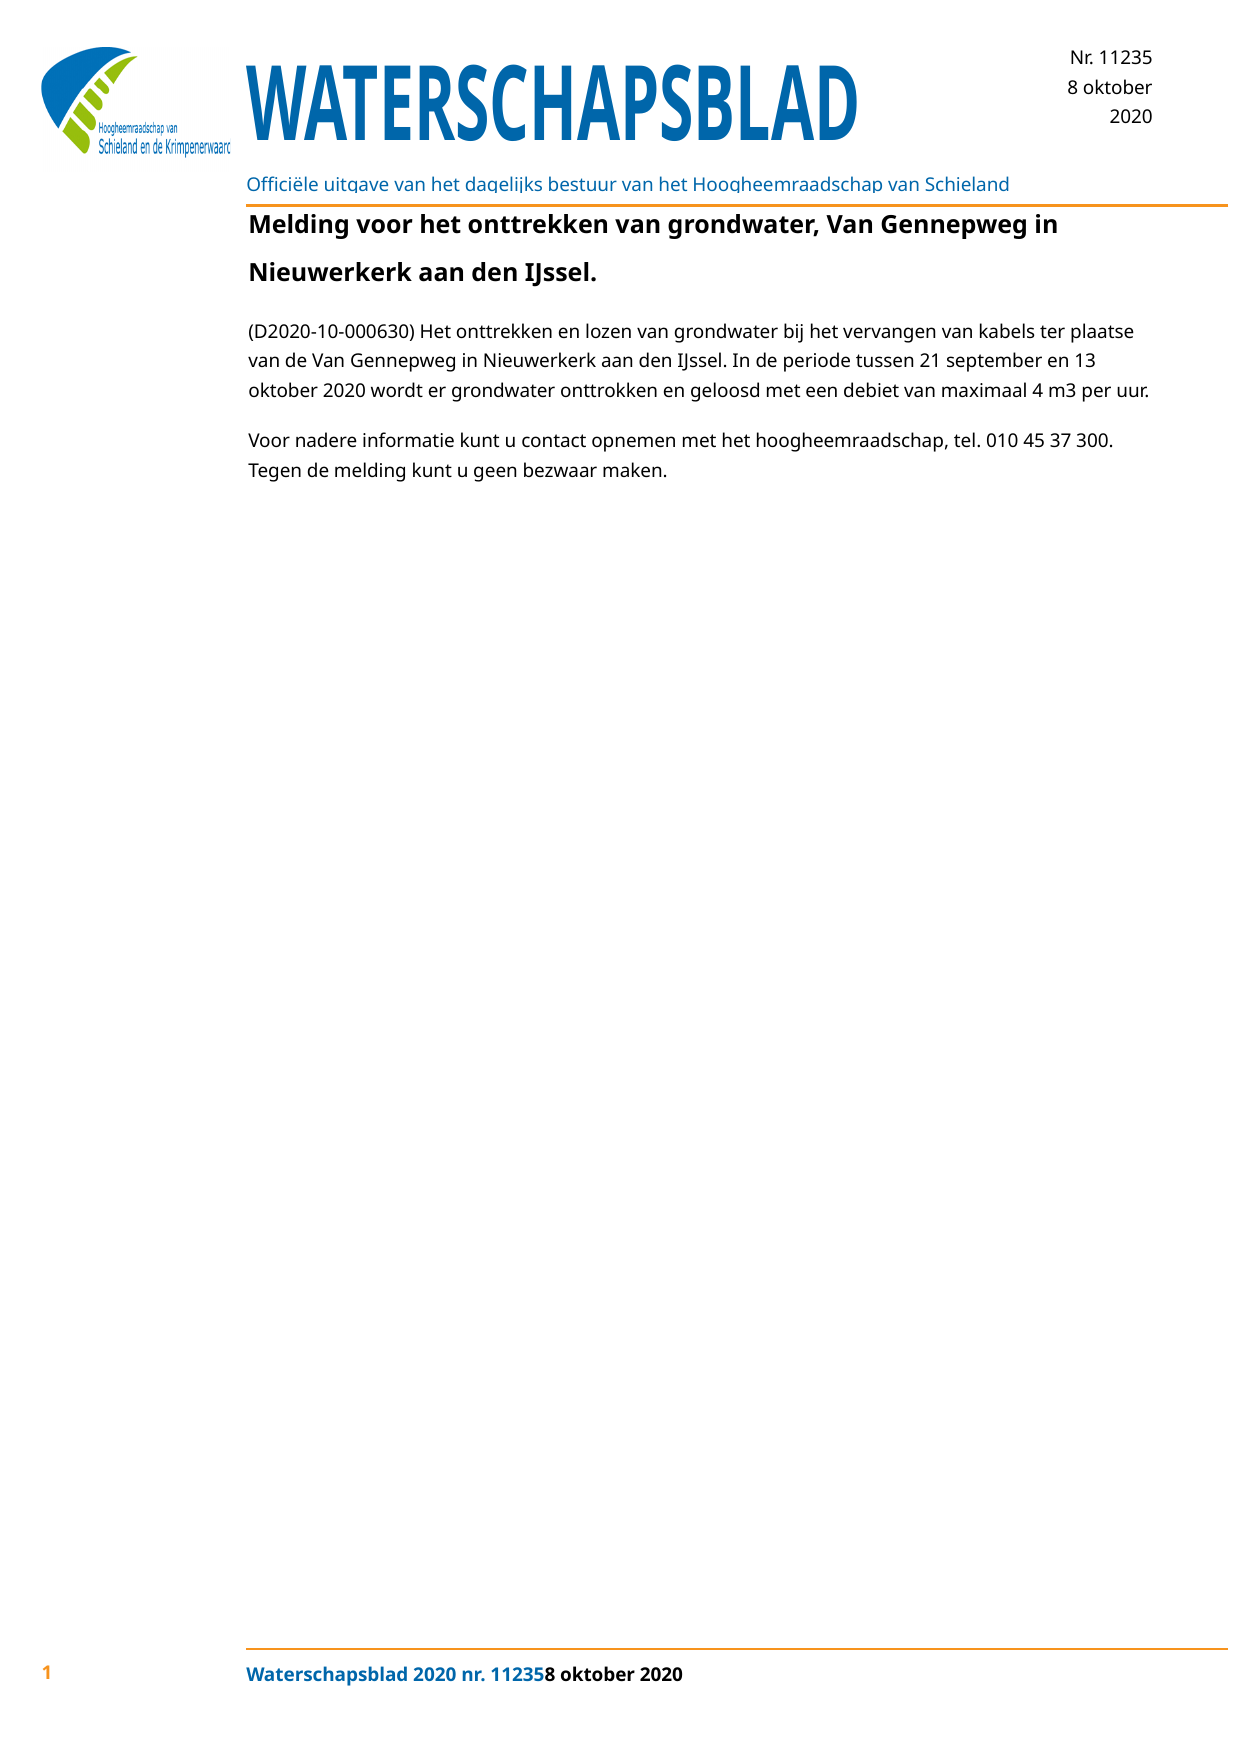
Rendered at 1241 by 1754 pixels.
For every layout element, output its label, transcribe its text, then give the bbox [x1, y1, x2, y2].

text (D2020-10-000630) Het onttrekken en lozen van grondwater bij het vervangen van kabels ter plaatse van de Van Gennepweg in Nieuwerkerk aan den IJssel. In de periode tussen 21 september en 13 oktober 2020 wordt er grondwater onttrokken en geloosd met een debiet van maximaal 4 m3 per uur. [248, 318, 1152, 403]
picture [41, 47, 231, 172]
text Voor nadere informatie kunt u contact opnemen met het hoogheemraadschap, tel. 010 45 37 300. Tegen de melding kunt u geen bezwaar maken. [248, 427, 1152, 483]
text Melding voor het onttrekken van grondwater, Van Gennepweg in Nieuwerkerk aan den IJssel. [248, 207, 1152, 288]
